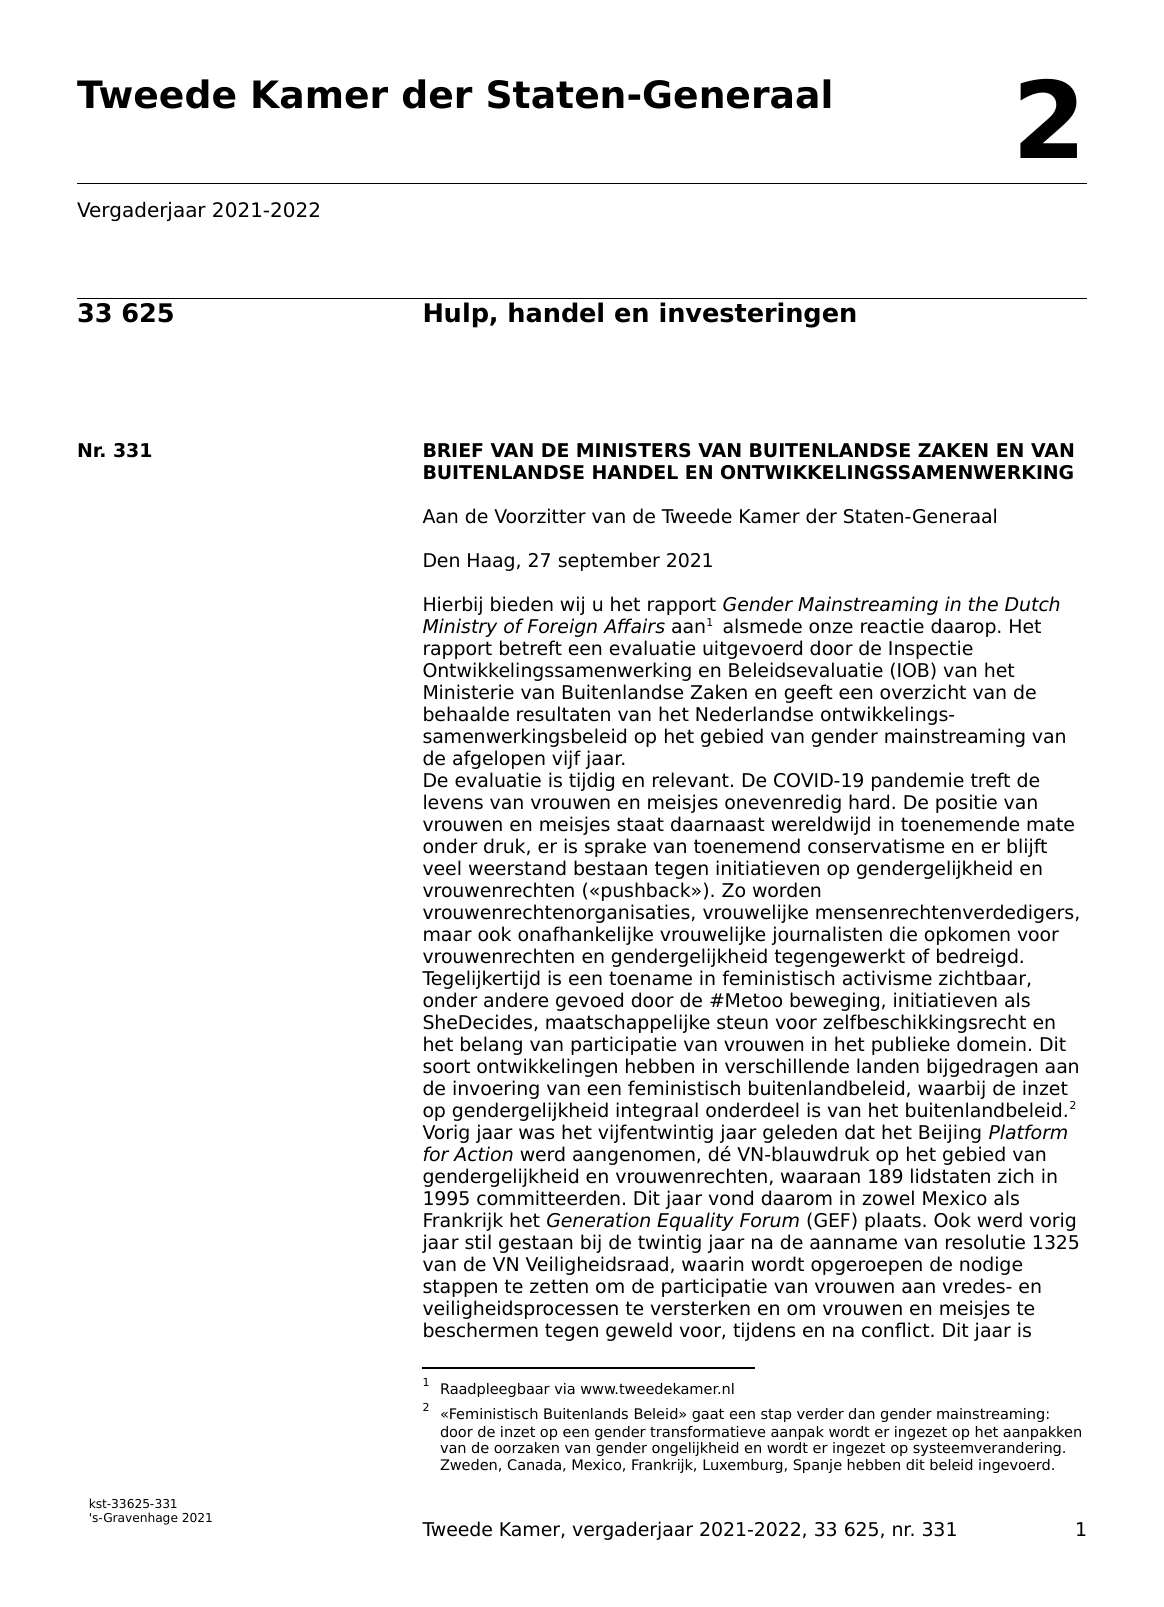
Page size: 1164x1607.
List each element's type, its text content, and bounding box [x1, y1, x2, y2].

text 's-Gravenhage 2021 [88, 1511, 323, 1525]
subtitle Nr. 331 BRIEF VAN DE MINISTERS VAN BUITENLANDSE ZAKEN EN VAN BUITENLANDSE HANDEL EN ONTWIKKELINGSSAMENWERKING [77, 440, 1087, 484]
text Raadpleegbaar via www.tweedekamer.nl [422, 1377, 1087, 1399]
table_header 2 [886, 59, 1087, 183]
table_header Tweede Kamer der Staten-Generaal [77, 59, 886, 183]
text Vorig jaar was het vijfentwintig jaar geleden dat het Beijing Platform for Action werd aangenomen, dé VN-blauwdruk op het gebied van gendergelijkheid en vrouwenrechten, waaraan 189 lidstaten zich in 1995 committeerden. Dit jaar vond daarom in zowel Mexico als Frankrijk het Generation Equality Forum (GEF) plaats. Ook werd vorig jaar stil gestaan bij de twintig jaar na de aanname van resolutie 1325 van de VN Veiligheidsraad, waarin wordt opgeroepen de nodige stappen te zetten om de participatie van vrouwen aan vredes- en veiligheidsprocessen te versterken en om vrouwen en meisjes te beschermen tegen geweld voor, tijdens en na conflict. Dit jaar is [422, 1122, 1087, 1341]
table_cell Vergaderjaar 2021-2022 [77, 184, 1087, 298]
text kst-33625-331 [88, 1497, 323, 1511]
text Den Haag, 27 september 2021 [422, 550, 1087, 572]
text «Feministisch Buitenlands Beleid» gaat een stap verder dan gender mainstreaming: door de inzet op een gender transformatieve aanpak wordt er ingezet op het aanpakken van de oorzaken van gender ongelijkheid en wordt er ingezet op systeemverandering. Zweden, Canada, Mexico, Frankrijk, Luxemburg, Spanje hebben dit beleid ingevoerd. [422, 1402, 1087, 1474]
text Aan de Voorzitter van de Tweede Kamer der Staten-Generaal [422, 506, 1087, 528]
text Hierbij bieden wij u het rapport Gender Mainstreaming in the Dutch Ministry of Foreign Affairs aan alsmede onze reactie daarop. Het rapport betreft een evaluatie uitgevoerd door de Inspectie Ontwikkelingssamenwerking en Beleidsevaluatie (IOB) van het Ministerie van Buitenlandse Zaken en geeft een overzicht van de behaalde resultaten van het Nederlandse ontwikkelings-samenwerkingsbeleid op het gebied van gender mainstreaming van de afgelopen vijf jaar. [422, 594, 1087, 770]
text De evaluatie is tijdig en relevant. De COVID-19 pandemie treft de levens van vrouwen en meisjes onevenredig hard. De positie van vrouwen en meisjes staat daarnaast wereldwijd in toenemende mate onder druk, er is sprake van toenemend conservatisme en er blijft veel weerstand bestaan tegen initiatieven op gendergelijkheid en vrouwenrechten («pushback»). Zo worden vrouwenrechtenorganisaties, vrouwelijke mensenrechtenverdedigers, maar ook onafhankelijke vrouwelijke journalisten die opkomen voor vrouwenrechten en gendergelijkheid tegengewerkt of bedreigd. [422, 770, 1087, 968]
subtitle 33 625 Hulp, handel en investeringen [77, 299, 1087, 329]
text Tegelijkertijd is een toename in feministisch activisme zichtbaar, onder andere gevoed door de #Metoo beweging, initiatieven als SheDecides, maatschappelijke steun voor zelfbeschikkingsrecht en het belang van participatie van vrouwen in het publieke domein. Dit soort ontwikkelingen hebben in verschillende landen bijgedragen aan de invoering van een feministisch buitenlandbeleid, waarbij de inzet op gendergelijkheid integraal onderdeel is van het buitenlandbeleid. [422, 968, 1087, 1122]
